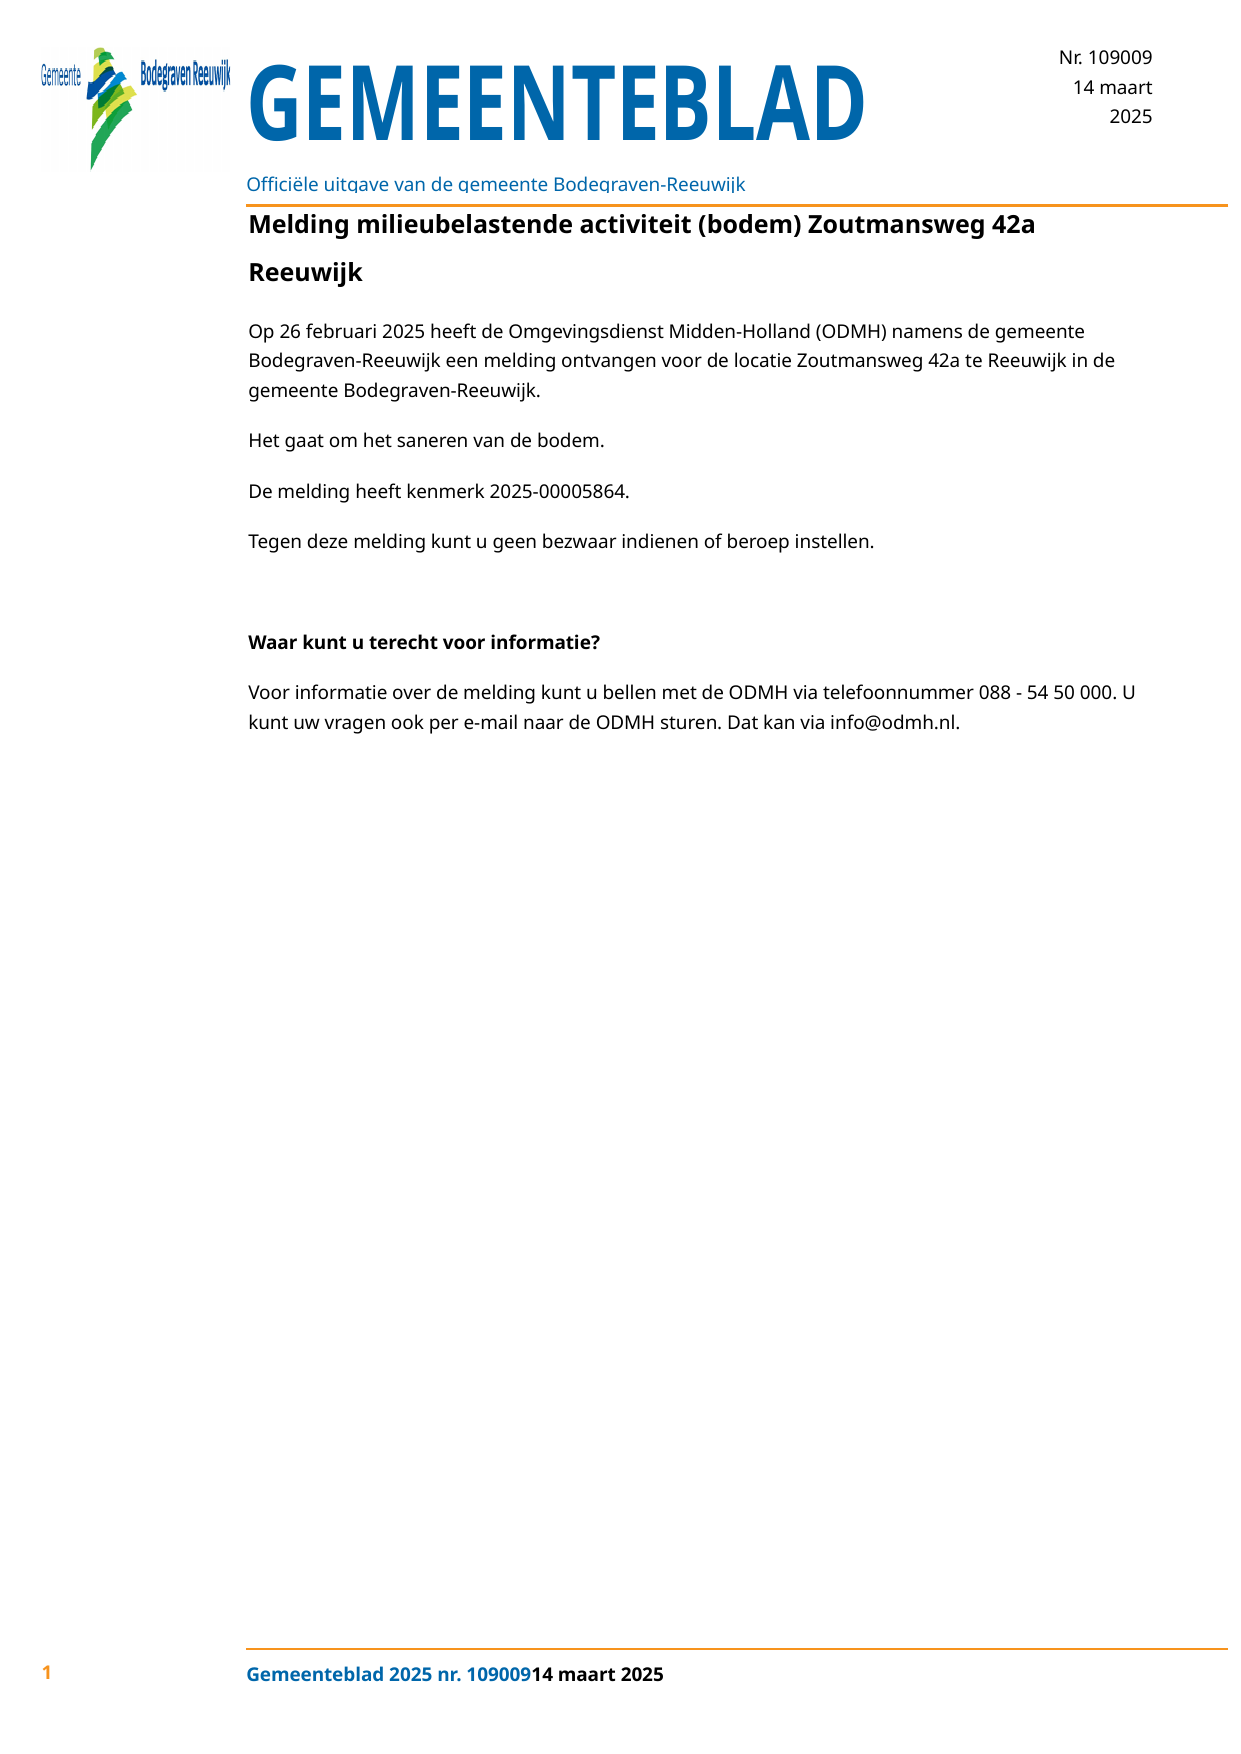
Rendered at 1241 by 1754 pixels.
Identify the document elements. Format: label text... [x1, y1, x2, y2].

text Op 26 februari 2025 heeft de Omgevingsdienst Midden-Holland (ODMH) namens de gemeente Bodegraven-Reeuwijk een melding ontvangen voor de locatie Zoutmansweg 42a te Reeuwijk in de gemeente Bodegraven-Reeuwijk. [248, 318, 1152, 403]
text Melding milieubelastende activiteit (bodem) Zoutmansweg 42a Reeuwijk [248, 207, 1152, 288]
text Voor informatie over de melding kunt u bellen met de ODMH via telefoonnummer 088 - 54 50 000. U kunt uw vragen ook per e-mail naar de ODMH sturen. Dat kan via info@odmh.nl. [248, 679, 1152, 735]
picture [41, 47, 231, 172]
text Waar kunt u terecht voor informatie? [248, 629, 1152, 655]
text Het gaat om het saneren van de bodem. [248, 427, 1152, 453]
text Tegen deze melding kunt u geen bezwaar indienen of beroep instellen. [248, 528, 1152, 554]
text De melding heeft kenmerk 2025-00005864. [248, 478, 1152, 504]
